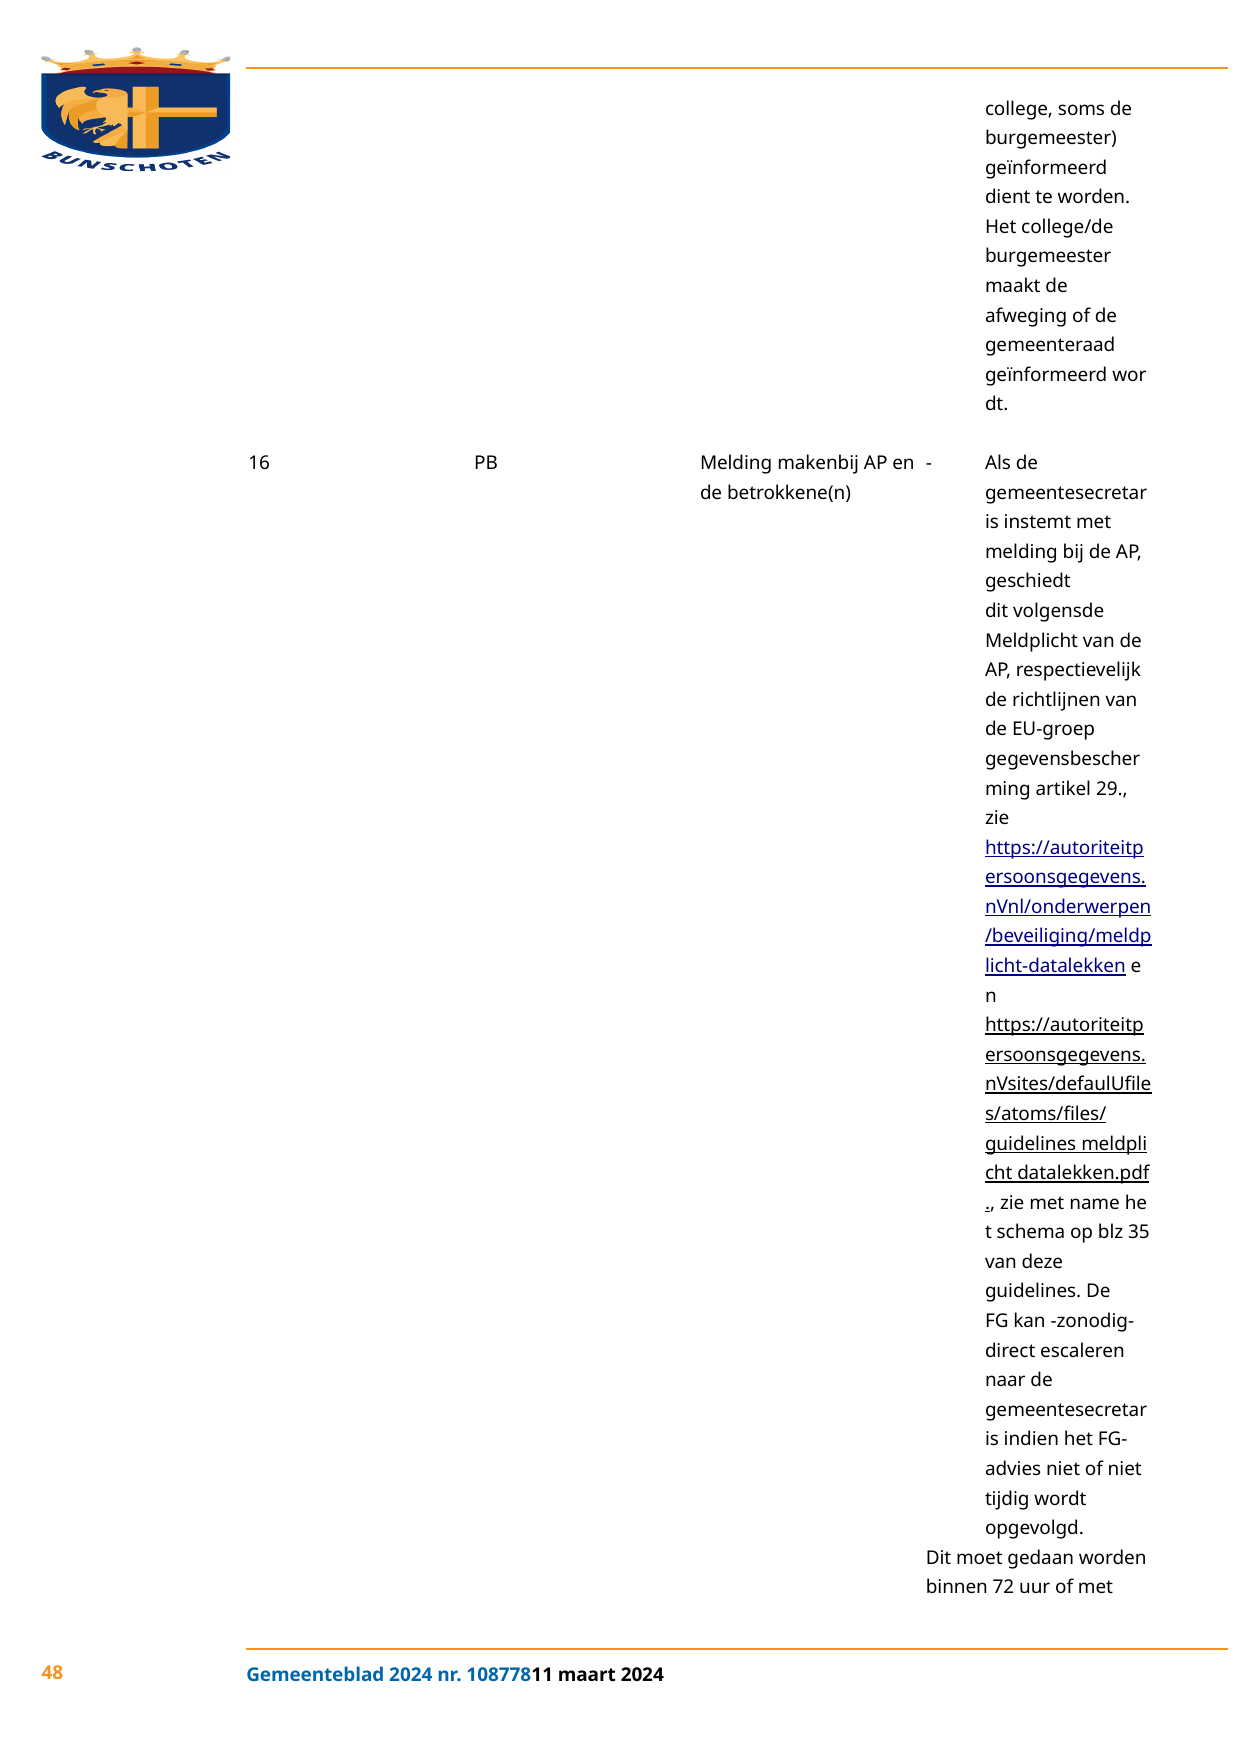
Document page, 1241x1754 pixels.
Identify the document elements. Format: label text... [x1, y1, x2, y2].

table_header 16 [248, 449, 474, 1599]
table_cell [700, 95, 926, 416]
table_cell [474, 95, 700, 416]
table_header Melding makenbij AP en de betrokkene(n) [700, 449, 926, 1599]
table_cell college, soms de burgemeester) geïnformeerd dient te worden. Het college/de burgemeester maakt de afweging of de gemeenteraad geïnformeerd wordt. [926, 95, 1152, 416]
table_header PB [474, 449, 700, 1599]
table_header Als de gemeentesecretaris instemt met melding bij de AP, geschiedt dit volgensde Meldplicht van de AP, respectievelijk de richtlijnen van de EU-groep gegevensbescherming artikel 29., zie https://autoriteitpersoonsgegevens.nVnl/onderwerpen/beveiliging/meldplicht-datalekken en https://autoriteitpersoonsgegevens.nVsites/defaulUfiles/atoms/files/guidelines meldplicht datalekken.pdf., zie met name het schema op blz 35 van deze guidelines. De FG kan -zonodig- direct escaleren naar de gemeentesecretaris indien het FG- advies niet of niet tijdig wordt opgevolgd. Dit moet gedaan worden binnen 72 uur of met [926, 449, 1152, 1599]
table_cell [248, 95, 474, 416]
picture [41, 47, 231, 172]
